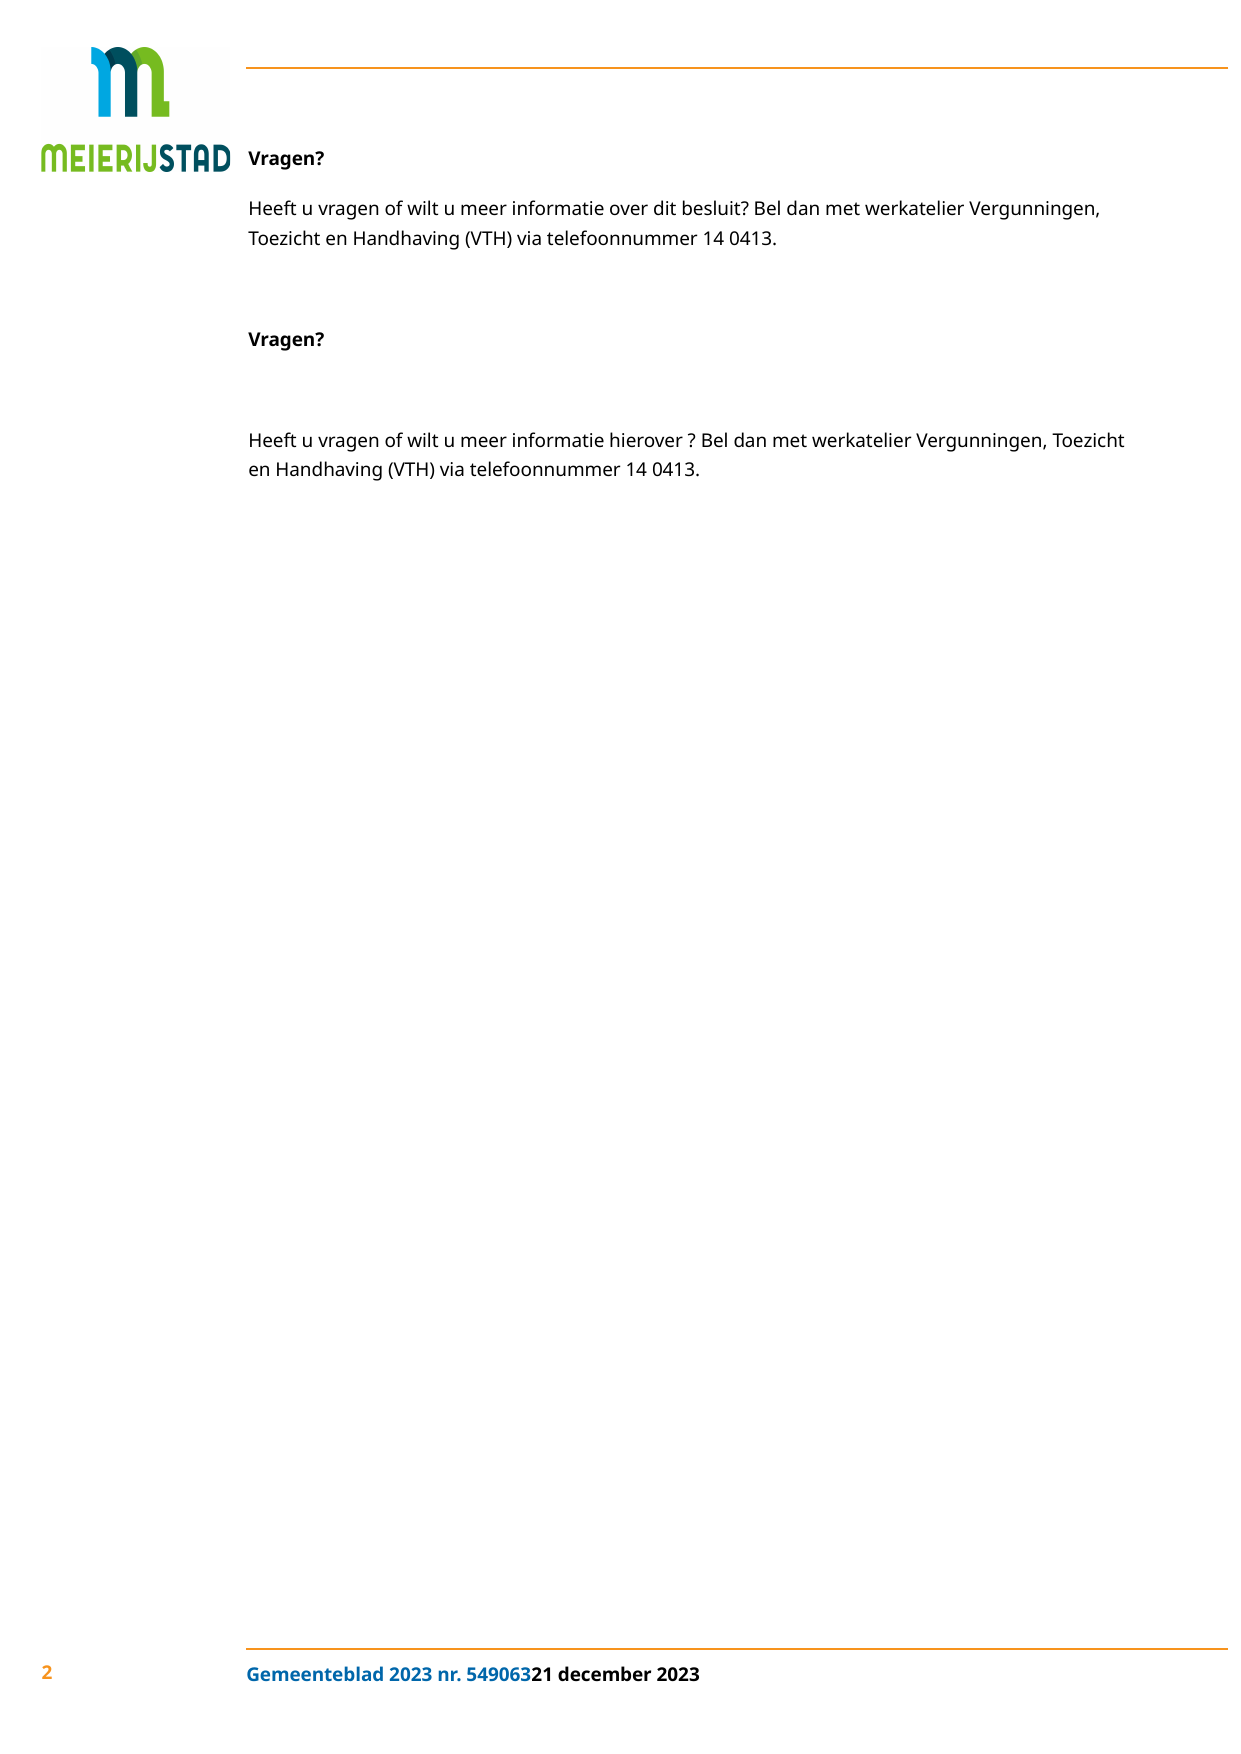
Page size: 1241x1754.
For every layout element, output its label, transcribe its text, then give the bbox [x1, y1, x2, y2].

text Heeft u vragen of wilt u meer informatie over dit besluit? Bel dan met werkatelier Vergunningen, Toezicht en Handhaving (VTH) via telefoonnummer 14 0413. [248, 196, 1152, 251]
picture [41, 47, 231, 172]
text Heeft u vragen of wilt u meer informatie hierover ? Bel dan met werkatelier Vergunningen, Toezicht en Handhaving (VTH) via telefoonnummer 14 0413. [248, 427, 1152, 482]
text Vragen? [248, 145, 1152, 171]
text Vragen? [248, 326, 1152, 352]
